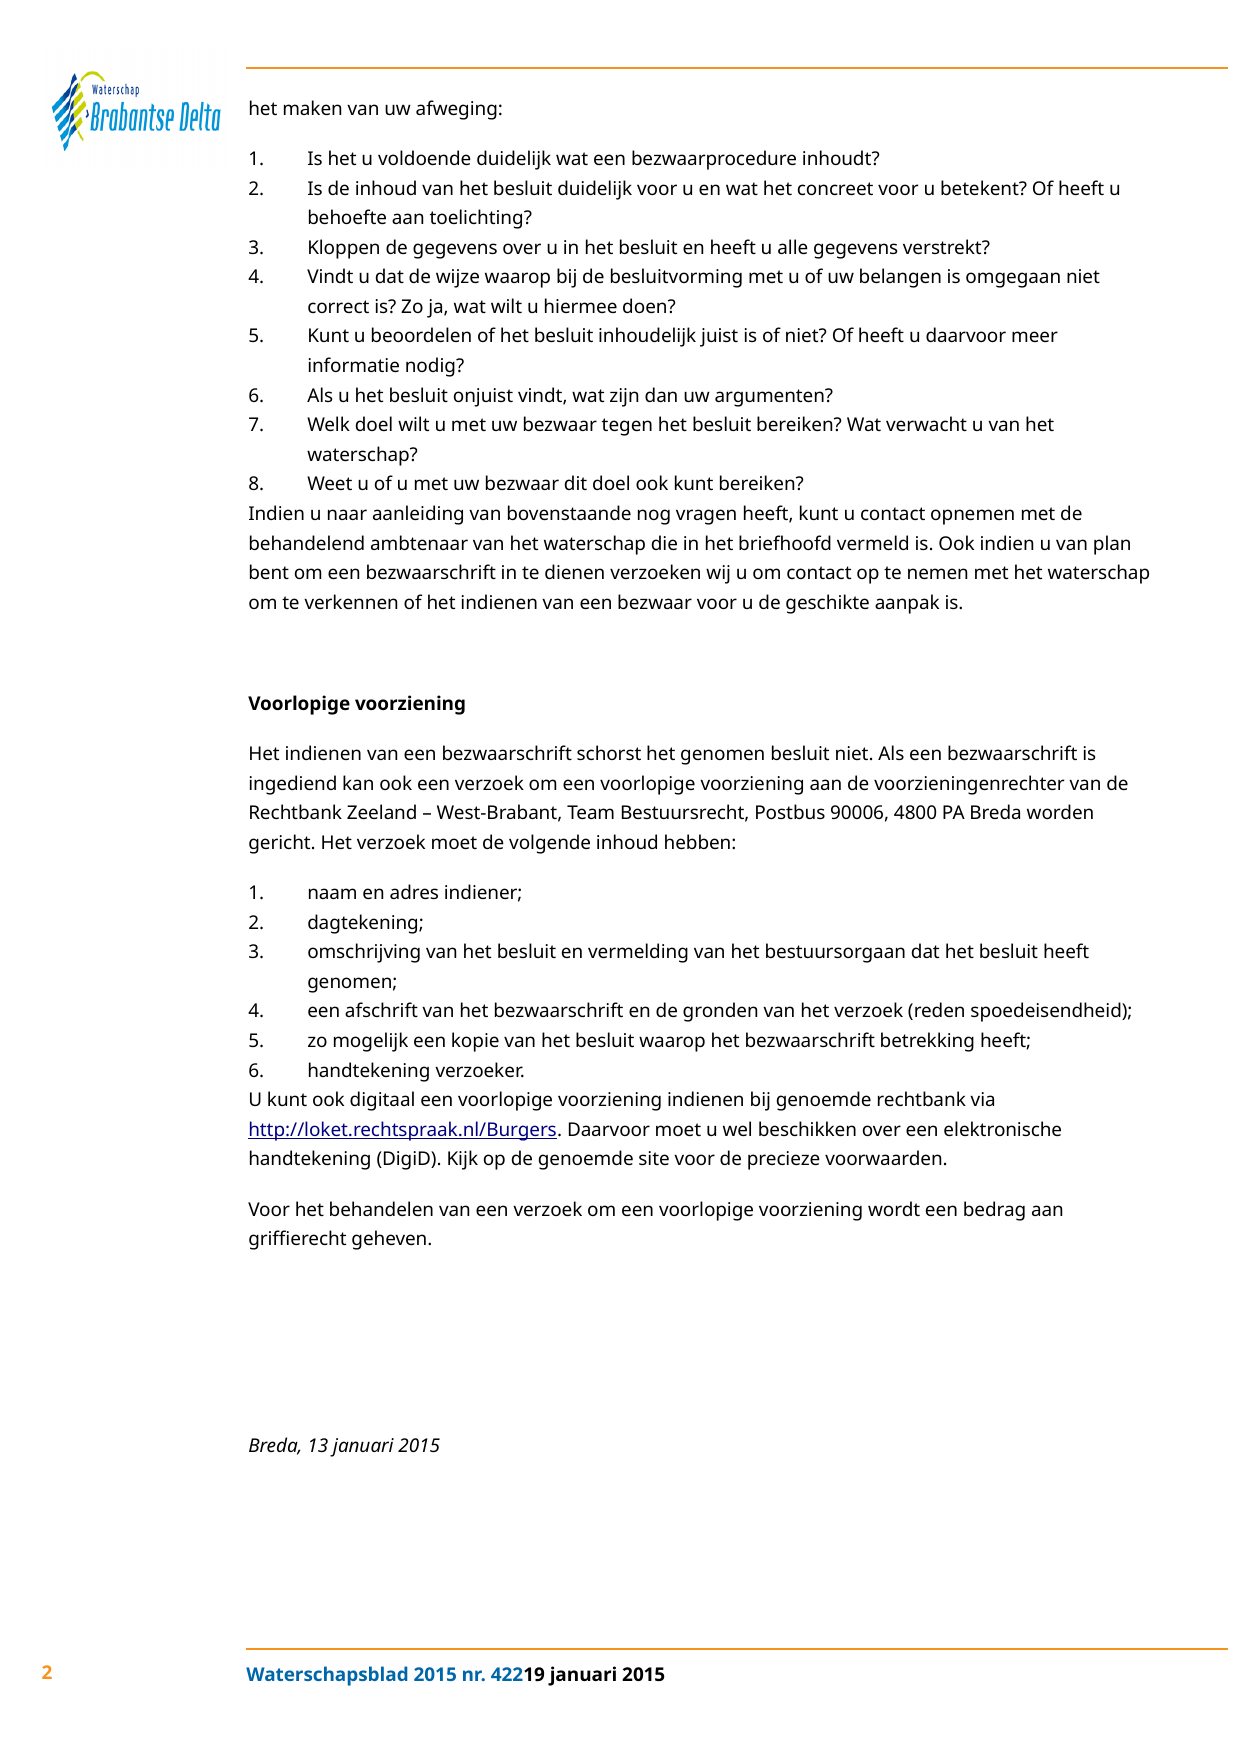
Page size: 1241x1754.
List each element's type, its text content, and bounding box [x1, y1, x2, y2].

list Kunt u beoordelen of het besluit inhoudelijk juist is of niet? Of heeft u daarvoor meer informatie nodig? [248, 323, 1152, 378]
list handtekening verzoeker. [248, 1057, 1152, 1083]
text Indien u naar aanleiding van bovenstaande nog vragen heeft, kunt u contact opnemen met de behandelend ambtenaar van het waterschap die in het briefhoofd vermeld is. Ook indien u van plan bent om een bezwaarschrift in te dienen verzoeken wij u om contact op te nemen met het waterschap om te verkennen of het indienen van een bezwaar voor u de geschikte aanpak is. [248, 500, 1152, 615]
list naam en adres indiener; [248, 879, 1152, 905]
list een afschrift van het bezwaarschrift en de gronden van het verzoek (reden spoedeisendheid); [248, 998, 1152, 1023]
list Als u het besluit onjuist vindt, wat zijn dan uw argumenten? [248, 382, 1152, 408]
list dagtekening; [248, 909, 1152, 935]
list Kloppen de gegevens over u in het besluit en heeft u alle gegevens verstrekt? [248, 234, 1152, 260]
text Het indienen van een bezwaarschrift schorst het genomen besluit niet. Als een bezwaarschrift is ingediend kan ook een verzoek om een voorlopige voorziening aan de voorzieningenrechter van de Rechtbank Zeeland – West-Brabant, Team Bestuursrecht, Postbus 90006, 4800 PA Breda worden gericht. Het verzoek moet de volgende inhoud hebben: [248, 740, 1152, 855]
text U kunt ook digitaal een voorlopige voorziening indienen bij genoemde rechtbank via http://loket.rechtspraak.nl/Burgers. Daarvoor moet u wel beschikken over een elektronische handtekening (DigiD). Kijk op de genoemde site voor de precieze voorwaarden. [248, 1086, 1152, 1171]
text Breda, 13 januari 2015 [248, 1432, 1152, 1458]
text het maken van uw afweging: [248, 95, 1152, 121]
text Voor het behandelen van een verzoek om een voorlopige voorziening wordt een bedrag aan griffierecht geheven. [248, 1196, 1152, 1251]
list Vindt u dat de wijze waarop bij de besluitvorming met u of uw belangen is omgegaan niet correct is? Zo ja, wat wilt u hiermee doen? [248, 263, 1152, 319]
list Welk doel wilt u met uw bezwaar tegen het besluit bereiken? Wat verwacht u van het waterschap? [248, 411, 1152, 467]
list omschrijving van het besluit en vermelding van het bestuursorgaan dat het besluit heeft genomen; [248, 938, 1152, 994]
picture [41, 47, 231, 172]
list Is de inhoud van het besluit duidelijk voor u en wat het concreet voor u betekent? Of heeft u behoefte aan toelichting? [248, 175, 1152, 230]
list Is het u voldoende duidelijk wat een bezwaarprocedure inhoudt? [248, 145, 1152, 171]
list zo mogelijk een kopie van het besluit waarop het bezwaarschrift betrekking heeft; [248, 1027, 1152, 1053]
text Voorlopige voorziening [248, 690, 1152, 716]
list Weet u of u met uw bezwaar dit doel ook kunt bereiken? [248, 471, 1152, 496]
